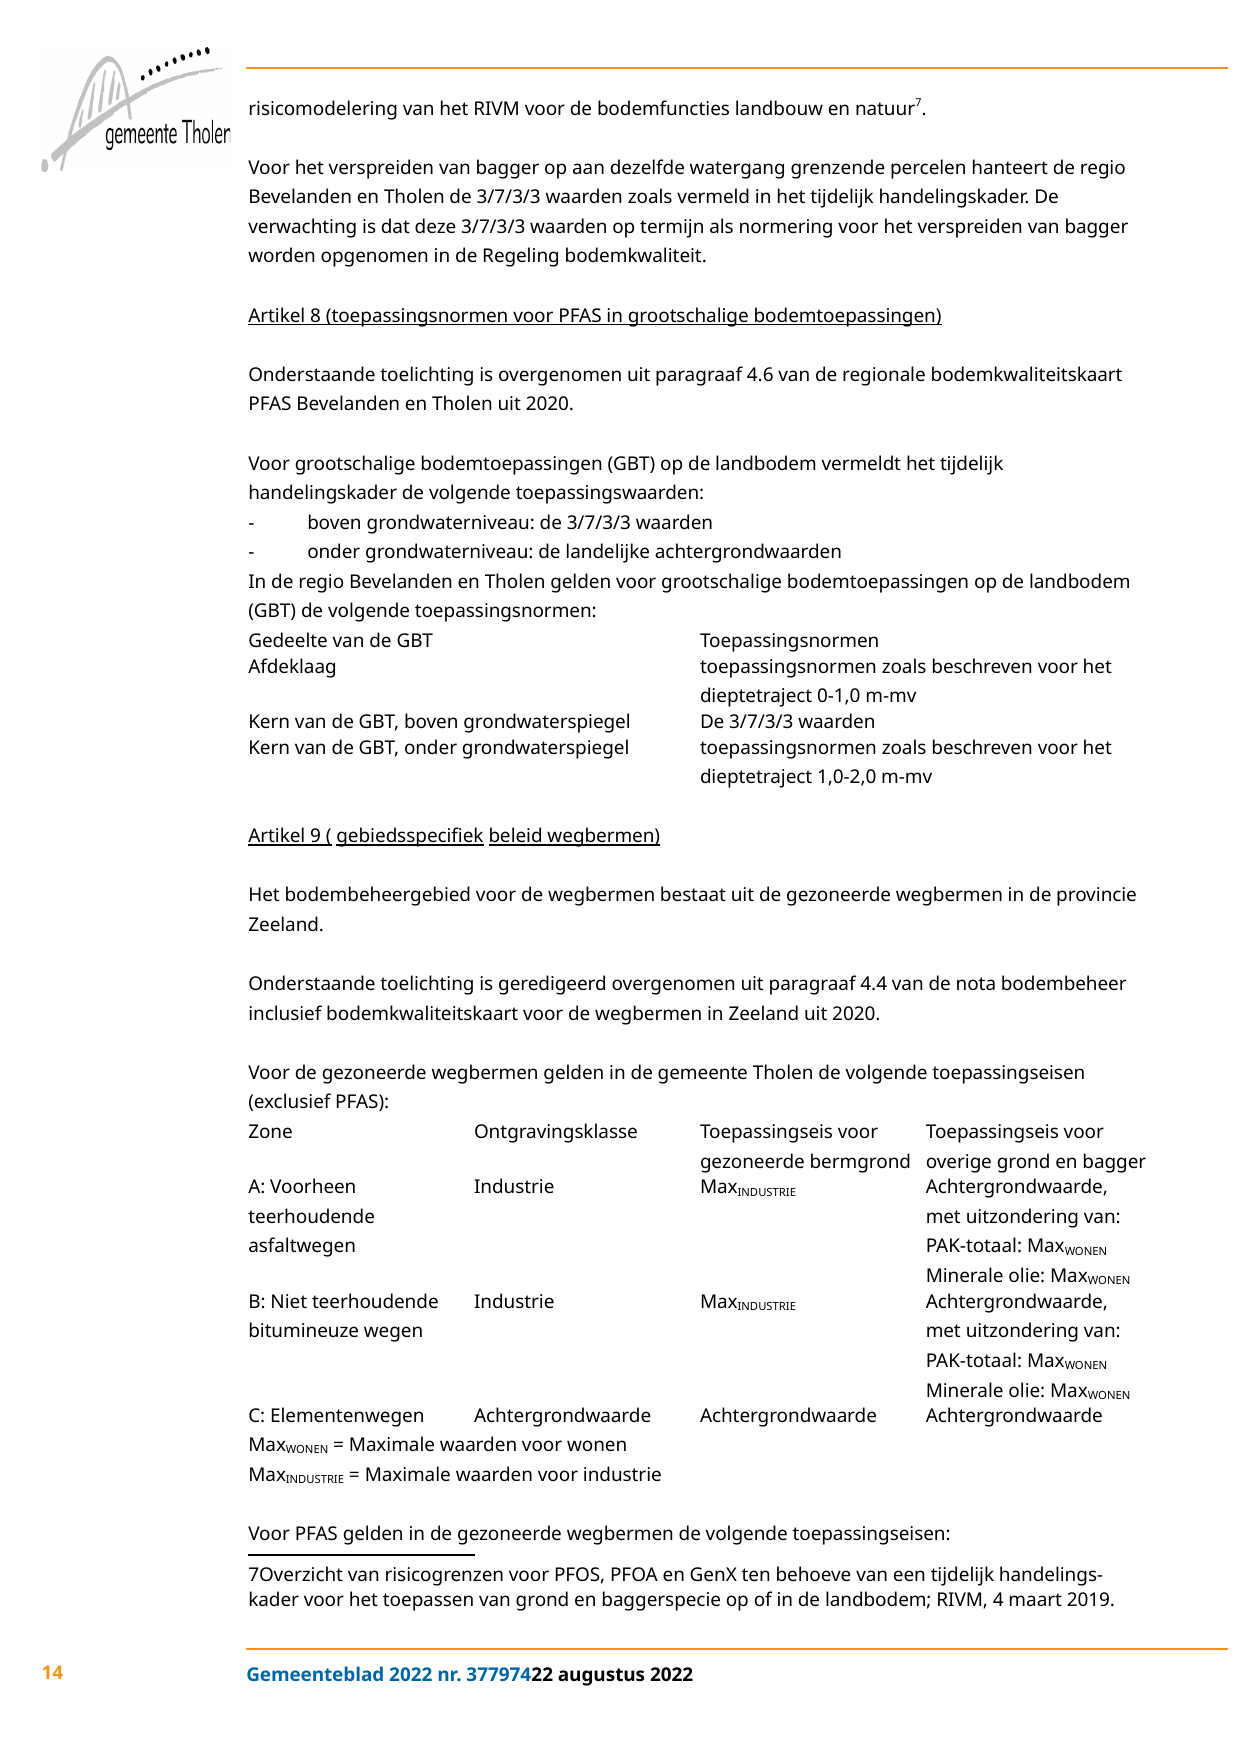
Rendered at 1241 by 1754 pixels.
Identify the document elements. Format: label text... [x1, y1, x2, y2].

picture [41, 47, 231, 172]
table_cell MaxINDUSTRIE [700, 1288, 926, 1402]
table_header Toepassingseis voor gezoneerde bermgrond [700, 1118, 926, 1173]
table_cell toepassingsnormen zoals beschreven voor het dieptetraject 1,0-2,0 m-mv [700, 734, 1152, 789]
table_cell toepassingsnormen zoals beschreven voor het dieptetraject 0-1,0 m-mv [700, 653, 1152, 708]
table_cell De 3/7/3/3 waarden [700, 709, 1152, 734]
text MaxINDUSTRIE = Maximale waarden voor industrie [248, 1461, 1152, 1487]
text In de regio Bevelanden en Tholen gelden voor grootschalige bodemtoepassingen op de landbodem (GBT) de volgende toepassingsnormen: [248, 568, 1152, 623]
table_cell Achtergrondwaarde [926, 1403, 1152, 1428]
table_cell Industrie [474, 1288, 700, 1402]
table_header Toepassingsnormen [700, 628, 1152, 653]
table_header Gedeelte van de GBT [248, 628, 700, 653]
text MaxWONEN = Maximale waarden voor wonen [248, 1431, 1152, 1457]
table_cell Afdeklaag [248, 653, 700, 708]
text Artikel 9 ( gebiedsspecifiek beleid wegbermen) [248, 822, 1152, 848]
table_cell Kern van de GBT, boven grondwaterspiegel [248, 709, 700, 734]
text Overzicht van risicogrenzen voor PFOS, PFOA en GenX ten behoeve van een tijdelijk handelings-kader voor het toepassen van grond en baggerspecie op of in de landbodem; RIVM, 4 maart 2019. [248, 1561, 1152, 1612]
table_cell A: Voorheen teerhoudende asfaltwegen [248, 1174, 474, 1288]
table_header Ontgravingsklasse [474, 1118, 700, 1173]
table_cell Achtergrondwaarde, met uitzondering van: PAK-totaal: MaxWONEN Minerale olie: MaxWONEN [926, 1288, 1152, 1402]
text Voor grootschalige bodemtoepassingen (GBT) op de landbodem vermeldt het tijdelijk handelingskader de volgende toepassingswaarden: [248, 450, 1152, 505]
table_cell Kern van de GBT, onder grondwaterspiegel [248, 734, 700, 789]
table_cell B: Niet teerhoudende bitumineuze wegen [248, 1288, 474, 1402]
table_header Toepassingseis voor overige grond en bagger [926, 1118, 1152, 1173]
text risicomodelering van het RIVM voor de bodemfuncties landbouw en natuur. [248, 95, 1152, 121]
text Artikel 8 (toepassingsnormen voor PFAS in grootschalige bodemtoepassingen) [248, 302, 1152, 328]
list onder grondwaterniveau: de landelijke achtergrondwaarden [248, 538, 1152, 564]
table_cell Achtergrondwaarde [474, 1403, 700, 1428]
table_cell Achtergrondwaarde [700, 1403, 926, 1428]
table_cell Industrie [474, 1174, 700, 1288]
list boven grondwaterniveau: de 3/7/3/3 waarden [248, 509, 1152, 535]
text Het bodembeheergebied voor de wegbermen bestaat uit de gezoneerde wegbermen in de provincie Zeeland. [248, 881, 1152, 937]
table_cell Achtergrondwaarde, met uitzondering van: PAK-totaal: MaxWONEN Minerale olie: MaxWONEN [926, 1174, 1152, 1288]
table_header Zone [248, 1118, 474, 1173]
text Onderstaande toelichting is geredigeerd overgenomen uit paragraaf 4.4 van de nota bodembeheer inclusief bodemkwaliteitskaart voor de wegbermen in Zeeland uit 2020. [248, 970, 1152, 1026]
table_cell C: Elementenwegen [248, 1403, 474, 1428]
text Voor het verspreiden van bagger op aan dezelfde watergang grenzende percelen hanteert de regio Bevelanden en Tholen de 3/7/3/3 waarden zoals vermeld in het tijdelijk handelingskader. De verwachting is dat deze 3/7/3/3 waarden op termijn als normering voor het verspreiden van bagger worden opgenomen in de Regeling bodemkwaliteit. [248, 154, 1152, 268]
table_cell MaxINDUSTRIE [700, 1174, 926, 1288]
text Voor PFAS gelden in de gezoneerde wegbermen de volgende toepassingseisen: [248, 1520, 1152, 1546]
text Onderstaande toelichting is overgenomen uit paragraaf 4.6 van de regionale bodemkwaliteitskaart PFAS Bevelanden en Tholen uit 2020. [248, 361, 1152, 416]
text Voor de gezoneerde wegbermen gelden in de gemeente Tholen de volgende toepassingseisen (exclusief PFAS): [248, 1059, 1152, 1114]
